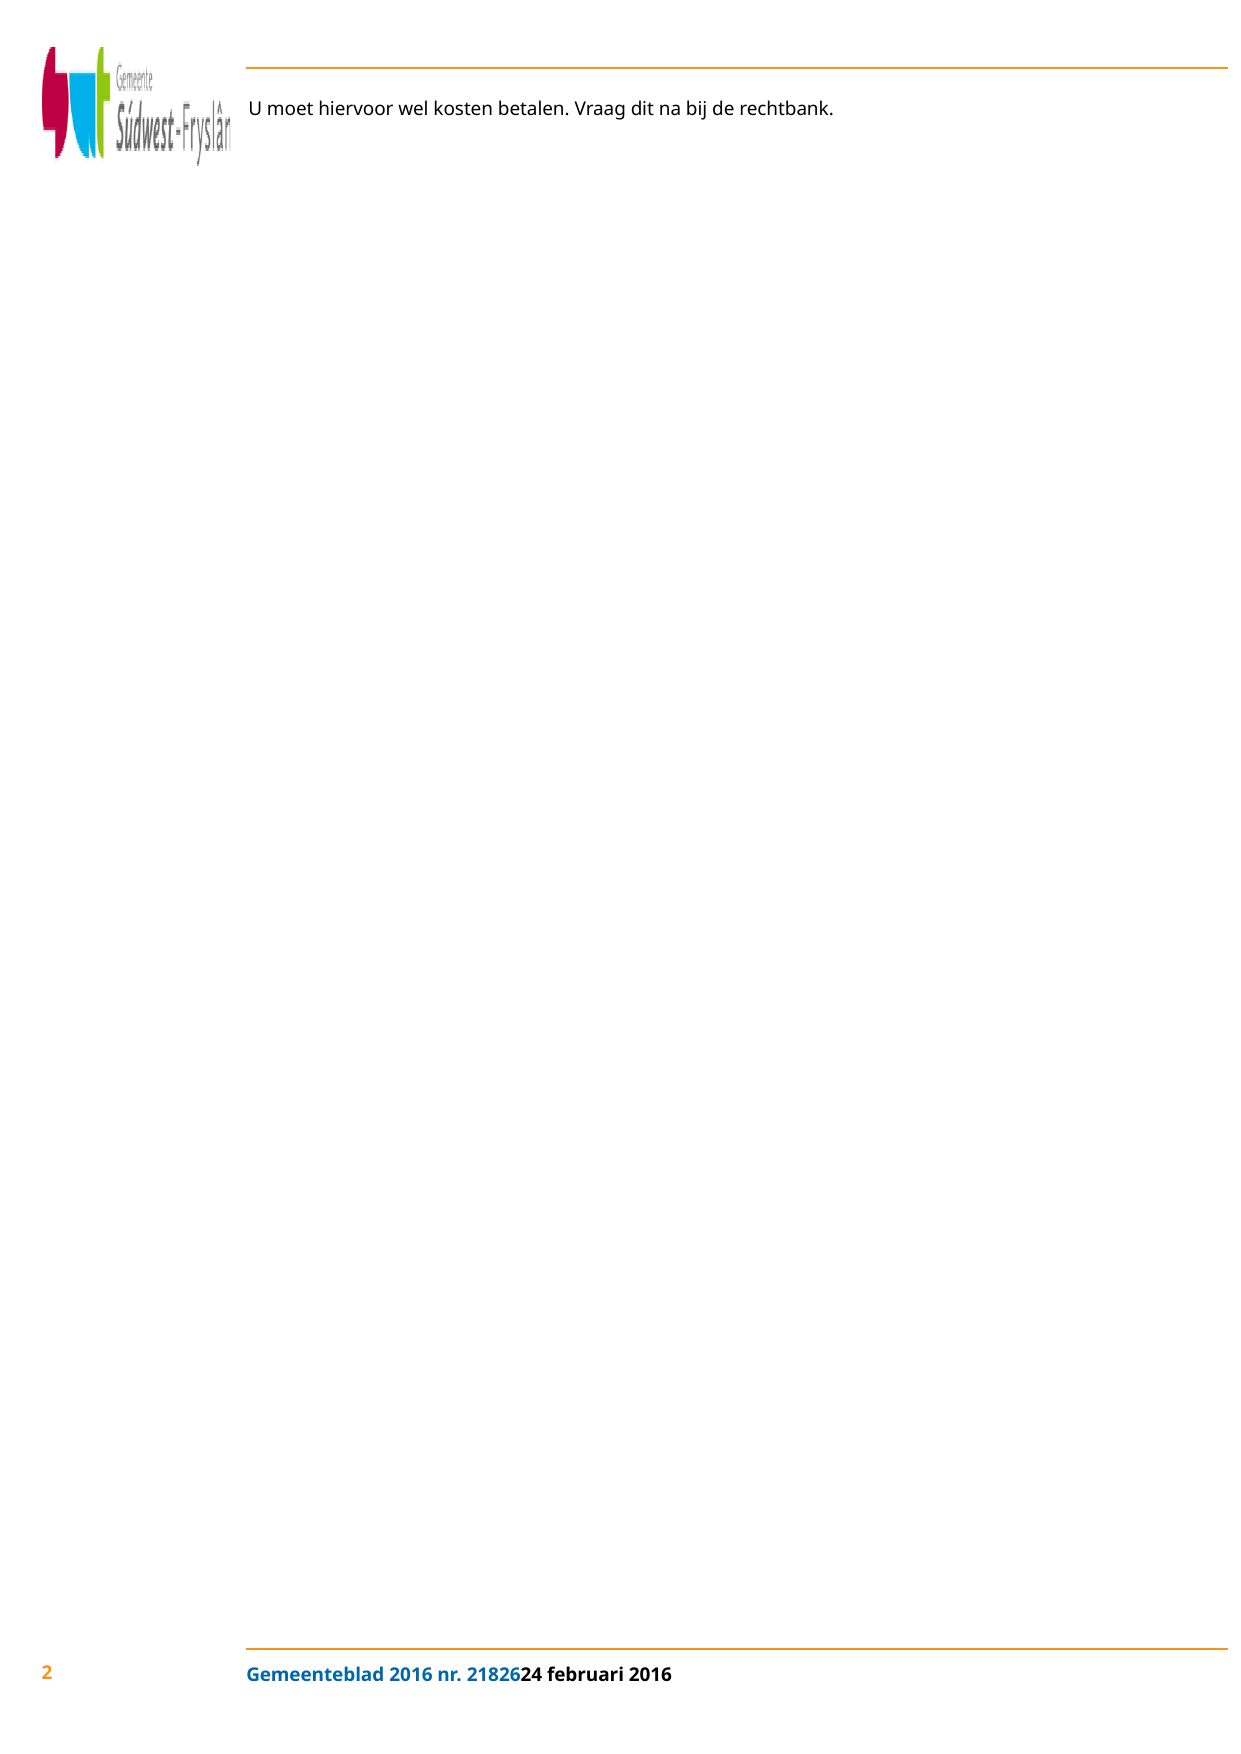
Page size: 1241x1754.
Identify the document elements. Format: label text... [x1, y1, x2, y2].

text U moet hiervoor wel kosten betalen. Vraag dit na bij de rechtbank. [248, 95, 1152, 121]
picture [41, 47, 231, 172]
